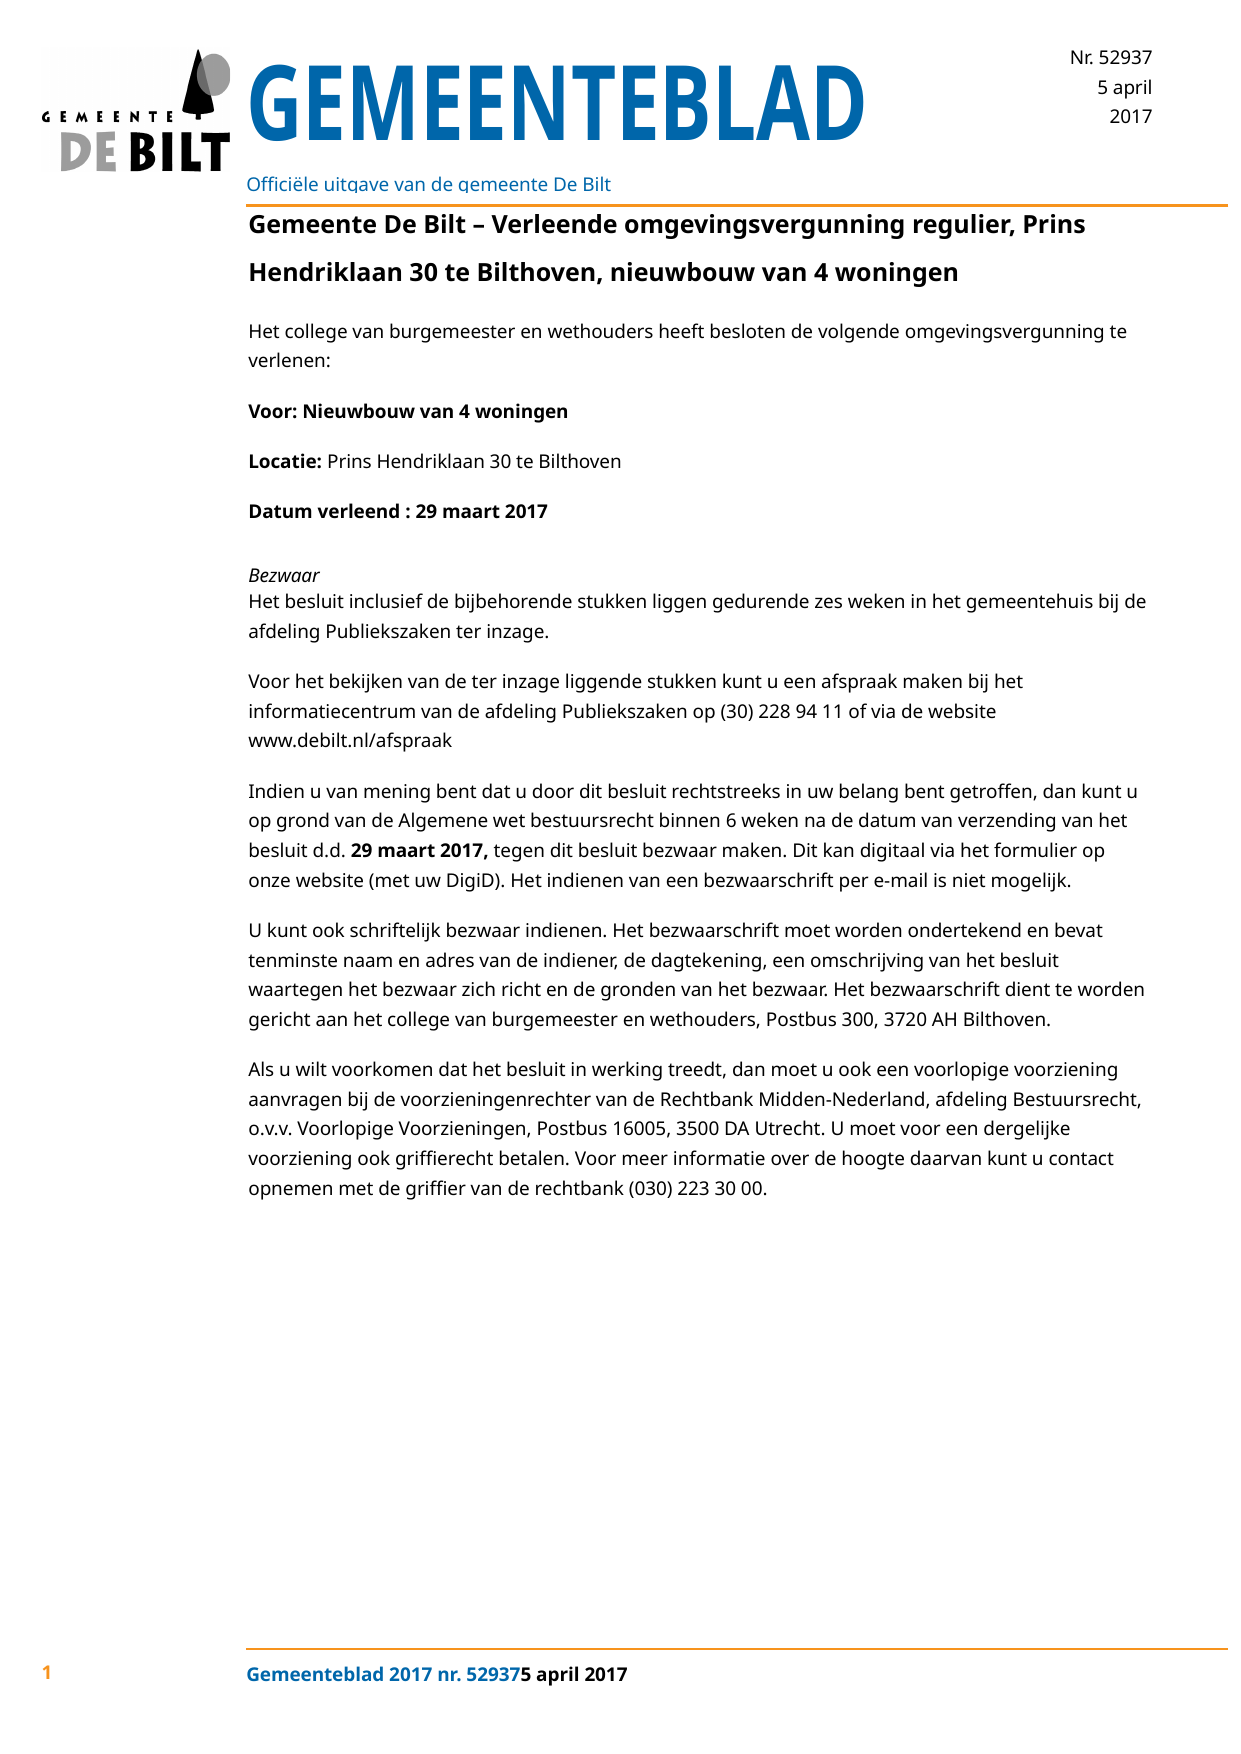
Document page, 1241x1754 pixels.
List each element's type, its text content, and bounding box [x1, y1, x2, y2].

text Indien u van mening bent dat u door dit besluit rechtstreeks in uw belang bent getroffen, dan kunt u op grond van de Algemene wet bestuursrecht binnen 6 weken na de datum van verzending van het besluit d.d. 29 maart 2017, tegen dit besluit bezwaar maken. Dit kan digitaal via het formulier op onze website (met uw DigiD). Het indienen van een bezwaarschrift per e-mail is niet mogelijk. [248, 778, 1152, 892]
text Datum verleend : 29 maart 2017 [248, 499, 1152, 524]
text Voor: Nieuwbouw van 4 woningen [248, 398, 1152, 424]
text Locatie: Prins Hendriklaan 30 te Bilthoven [248, 448, 1152, 474]
text Bezwaar [248, 563, 1152, 588]
text Het besluit inclusief de bijbehorende stukken liggen gedurende zes weken in het gemeentehuis bij de afdeling Publiekszaken ter inzage. [248, 588, 1152, 644]
text Als u wilt voorkomen dat het besluit in werking treedt, dan moet u ook een voorlopige voorziening aanvragen bij de voorzieningenrechter van de Rechtbank Midden-Nederland, afdeling Bestuursrecht, o.v.v. Voorlopige Voorzieningen, Postbus 16005, 3500 DA Utrecht. U moet voor een dergelijke voorziening ook griffierecht betalen. Voor meer informatie over de hoogte daarvan kunt u contact opnemen met de griffier van de rechtbank (030) 223 30 00. [248, 1056, 1152, 1200]
text Gemeente De Bilt – Verleende omgevingsvergunning regulier, Prins Hendriklaan 30 te Bilthoven, nieuwbouw van 4 woningen [248, 207, 1152, 288]
picture [41, 47, 231, 172]
text Voor het bekijken van de ter inzage liggende stukken kunt u een afspraak maken bij het informatiecentrum van de afdeling Publiekszaken op (30) 228 94 11 of via de website www.debilt.nl/afspraak [248, 668, 1152, 753]
text U kunt ook schriftelijk bezwaar indienen. Het bezwaarschrift moet worden ondertekend en bevat tenminste naam en adres van de indiener, de dagtekening, een omschrijving van het besluit waartegen het bezwaar zich richt en de gronden van het bezwaar. Het bezwaarschrift dient te worden gericht aan het college van burgemeester en wethouders, Postbus 300, 3720 AH Bilthoven. [248, 917, 1152, 1032]
text Het college van burgemeester en wethouders heeft besloten de volgende omgevingsvergunning te verlenen: [248, 318, 1152, 373]
